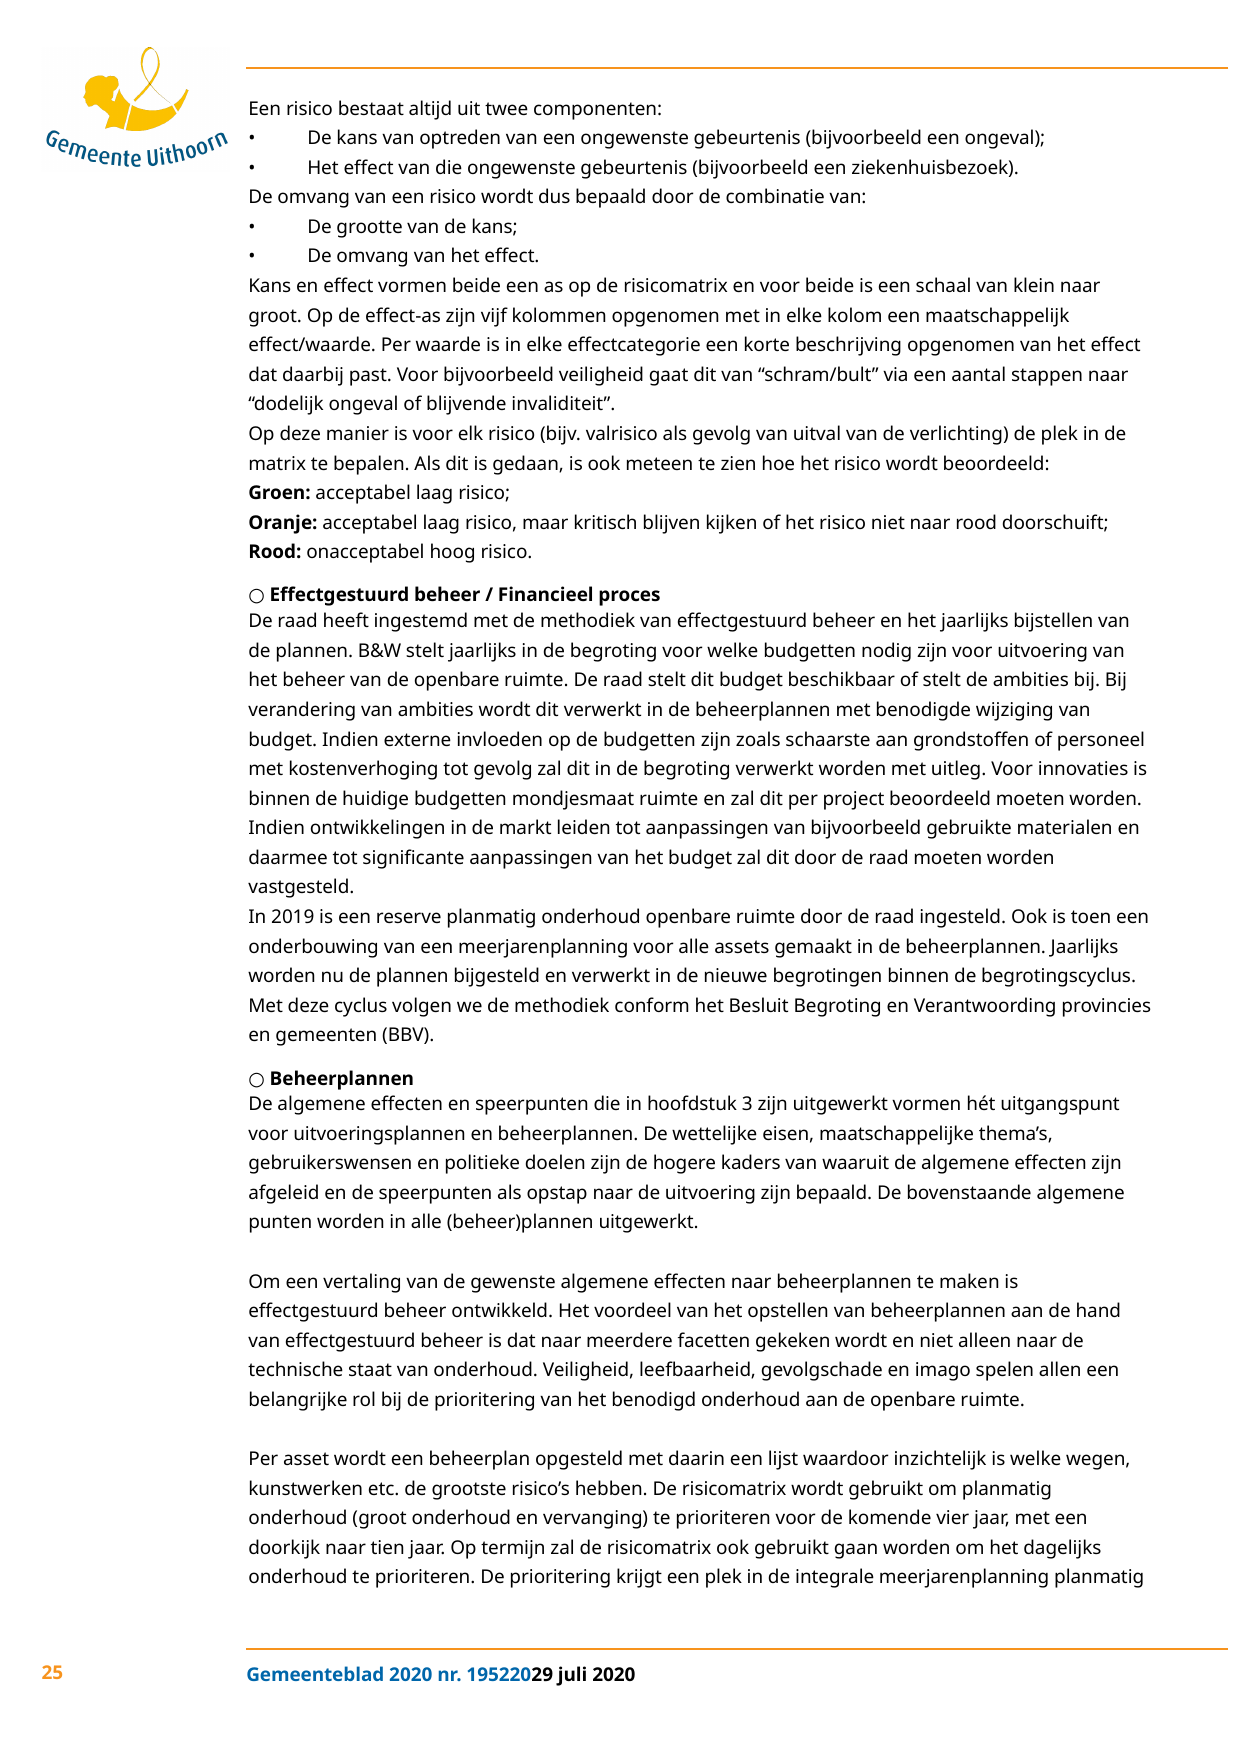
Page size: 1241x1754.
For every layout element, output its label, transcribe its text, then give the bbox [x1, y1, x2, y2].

text Per asset wordt een beheerplan opgesteld met daarin een lijst waardoor inzichtelijk is welke wegen, kunstwerken etc. de grootste risico’s hebben. De risicomatrix wordt gebruikt om planmatig onderhoud (groot onderhoud en vervanging) te prioriteren voor de komende vier jaar, met een doorkijk naar tien jaar. Op termijn zal de risicomatrix ook gebruikt gaan worden om het dagelijks onderhoud te prioriteren. De prioritering krijgt een plek in de integrale meerjarenplanning planmatig [248, 1445, 1152, 1589]
picture [41, 47, 231, 172]
text Een risico bestaat altijd uit twee componenten: [248, 95, 1152, 121]
text Kans en effect vormen beide een as op de risicomatrix en voor beide is een schaal van klein naar groot. Op de effect-as zijn vijf kolommen opgenomen met in elke kolom een maatschappelijk effect/waarde. Per waarde is in elke effectcategorie een korte beschrijving opgenomen van het effect dat daarbij past. Voor bijvoorbeeld veiligheid gaat dit van “schram/bult” via een aantal stappen naar “dodelijk ongeval of blijvende invaliditeit”. [248, 272, 1152, 416]
text Rood: onacceptabel hoog risico. [248, 538, 1152, 564]
list De kans van optreden van een ongewenste gebeurtenis (bijvoorbeeld een ongeval); [248, 124, 1152, 150]
list De omvang van het effect. [248, 243, 1152, 268]
list Het effect van die ongewenste gebeurtenis (bijvoorbeeld een ziekenhuisbezoek). [248, 154, 1152, 180]
text Groen: acceptabel laag risico; [248, 479, 1152, 505]
text In 2019 is een reserve planmatig onderhoud openbare ruimte door de raad ingesteld. Ook is toen een onderbouwing van een meerjarenplanning voor alle assets gemaakt in de beheerplannen. Jaarlijks worden nu de plannen bijgesteld en verwerkt in de nieuwe begrotingen binnen de begrotingscyclus. Met deze cyclus volgen we de methodiek conform het Besluit Begroting en Verantwoording provincies en gemeenten (BBV). [248, 903, 1152, 1047]
text De algemene effecten en speerpunten die in hoofdstuk 3 zijn uitgewerkt vormen hét uitgangspunt voor uitvoeringsplannen en beheerplannen. De wettelijke eisen, maatschappelijke thema’s, gebruikerswensen en politieke doelen zijn de hogere kaders van waaruit de algemene effecten zijn afgeleid en de speerpunten als opstap naar de uitvoering zijn bepaald. De bovenstaande algemene punten worden in alle (beheer)plannen uitgewerkt. [248, 1090, 1152, 1234]
text De omvang van een risico wordt dus bepaald door de combinatie van: [248, 183, 1152, 209]
text ○ Beheerplannen [248, 1065, 1152, 1090]
text Op deze manier is voor elk risico (bijv. valrisico als gevolg van uitval van de verlichting) de plek in de matrix te bepalen. Als dit is gedaan, is ook meteen te zien hoe het risico wordt beoordeeld: [248, 420, 1152, 476]
text Om een vertaling van de gewenste algemene effecten naar beheerplannen te maken is effectgestuurd beheer ontwikkeld. Het voordeel van het opstellen van beheerplannen aan de hand van effectgestuurd beheer is dat naar meerdere facetten gekeken wordt en niet alleen naar de technische staat van onderhoud. Veiligheid, leefbaarheid, gevolgschade en imago spelen allen een belangrijke rol bij de prioritering van het benodigd onderhoud aan de openbare ruimte. [248, 1268, 1152, 1412]
list De grootte van de kans; [248, 213, 1152, 239]
text Oranje: acceptabel laag risico, maar kritisch blijven kijken of het risico niet naar rood doorschuift; [248, 509, 1152, 535]
text De raad heeft ingestemd met de methodiek van effectgestuurd beheer en het jaarlijks bijstellen van de plannen. B&W stelt jaarlijks in de begroting voor welke budgetten nodig zijn voor uitvoering van het beheer van de openbare ruimte. De raad stelt dit budget beschikbaar of stelt de ambities bij. Bij verandering van ambities wordt dit verwerkt in de beheerplannen met benodigde wijziging van budget. Indien externe invloeden op de budgetten zijn zoals schaarste aan grondstoffen of personeel met kostenverhoging tot gevolg zal dit in de begroting verwerkt worden met uitleg. Voor innovaties is binnen de huidige budgetten mondjesmaat ruimte en zal dit per project beoordeeld moeten worden. Indien ontwikkelingen in de markt leiden tot aanpassingen van bijvoorbeeld gebruikte materialen en daarmee tot significante aanpassingen van het budget zal dit door de raad moeten worden vastgesteld. [248, 607, 1152, 899]
text ○ Effectgestuurd beheer / Financieel proces [248, 582, 1152, 607]
